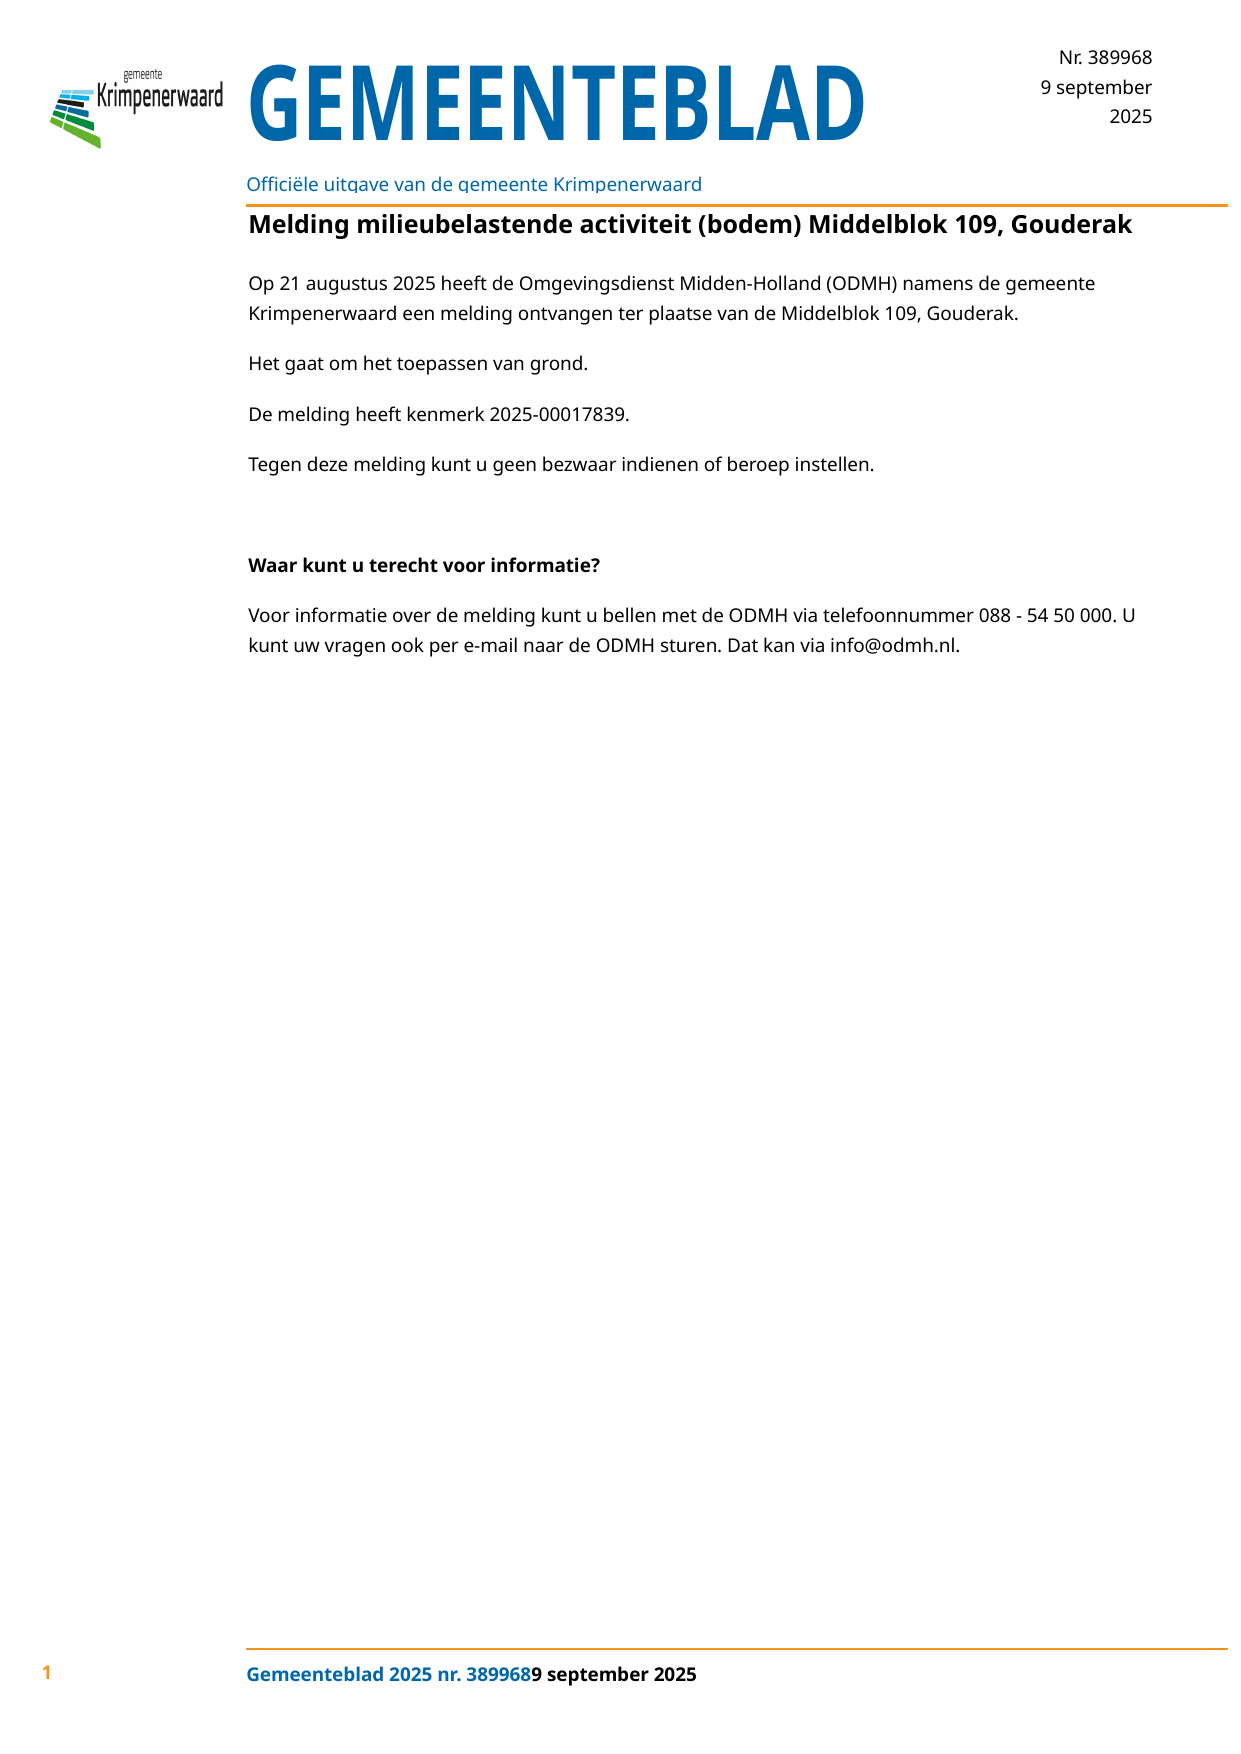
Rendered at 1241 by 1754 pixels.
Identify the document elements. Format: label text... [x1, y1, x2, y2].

text De melding heeft kenmerk 2025-00017839. [248, 401, 1152, 426]
text Waar kunt u terecht voor informatie? [248, 552, 1152, 578]
text Melding milieubelastende activiteit (bodem) Middelblok 109, Gouderak [248, 207, 1152, 241]
text Op 21 augustus 2025 heeft de Omgevingsdienst Midden-Holland (ODMH) namens de gemeente Krimpenerwaard een melding ontvangen ter plaatse van de Middelblok 109, Gouderak. [248, 270, 1152, 326]
text Het gaat om het toepassen van grond. [248, 350, 1152, 376]
picture [41, 47, 231, 172]
text Tegen deze melding kunt u geen bezwaar indienen of beroep instellen. [248, 451, 1152, 477]
text Voor informatie over de melding kunt u bellen met de ODMH via telefoonnummer 088 - 54 50 000. U kunt uw vragen ook per e-mail naar de ODMH sturen. Dat kan via info@odmh.nl. [248, 602, 1152, 658]
